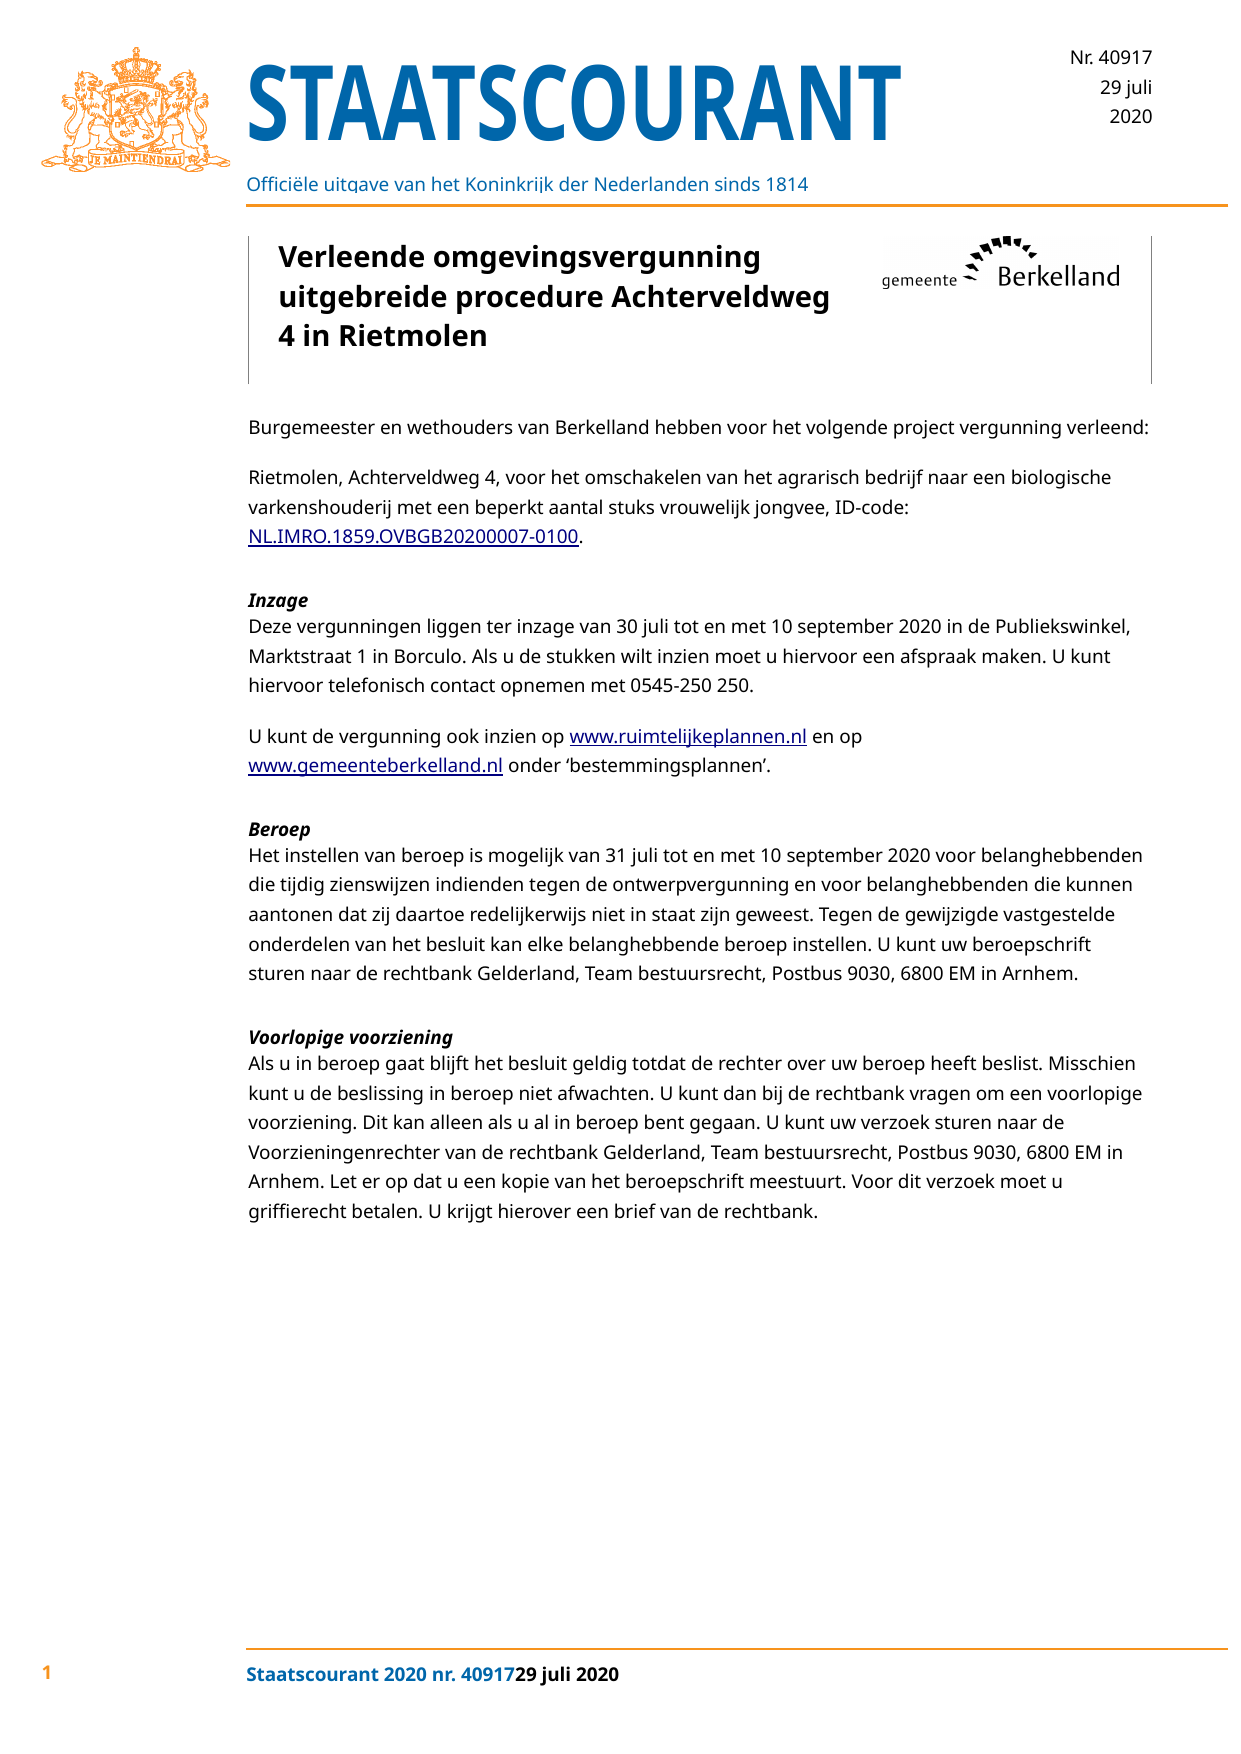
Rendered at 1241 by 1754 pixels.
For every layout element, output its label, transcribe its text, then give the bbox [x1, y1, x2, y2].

picture [41, 47, 231, 172]
text Als u in beroep gaat blijft het besluit geldig totdat de rechter over uw beroep heeft beslist. Misschien kunt u de beslissing in beroep niet afwachten. U kunt dan bij de rechtbank vragen om een voorlopige voorziening. Dit kan alleen als u al in beroep bent gegaan. U kunt uw verzoek sturen naar de Voorzieningenrechter van de rechtbank Gelderland, Team bestuursrecht, Postbus 9030, 6800 EM in Arnhem. Let er op dat u een kopie van het beroepschrift meestuurt. Voor dit verzoek moet u griffierecht betalen. U krijgt hierover een brief van de rechtbank. [248, 1050, 1152, 1224]
text Deze vergunningen liggen ter inzage van 30 juli tot en met 10 september 2020 in de Publiekswinkel, Marktstraat 1 in Borculo. Als u de stukken wilt inzien moet u hiervoor een afspraak maken. U kunt hiervoor telefonisch contact opnemen met 0545-250 250. [248, 613, 1152, 698]
text Voorlopige voorziening [248, 1024, 1152, 1050]
picture [882, 236, 1119, 289]
text Rietmolen, Achterveldweg 4, voor het omschakelen van het agrarisch bedrijf naar een biologische varkenshouderij met een beperkt aantal stuks vrouwelijk jongvee, ID-code: NL.IMRO.1859.OVBGB20200007-0100. [248, 464, 1152, 549]
text Het instellen van beroep is mogelijk van 31 juli tot en met 10 september 2020 voor belanghebbenden die tijdig zienswijzen indienden tegen de ontwerpvergunning en voor belanghebbenden die kunnen aantonen dat zij daartoe redelijkerwijs niet in staat zijn geweest. Tegen de gewijzigde vastgestelde onderdelen van het besluit kan elke belanghebbende beroep instellen. U kunt uw beroepschrift sturen naar de rechtbank Gelderland, Team bestuursrecht, Postbus 9030, 6800 EM in Arnhem. [248, 842, 1152, 986]
table_header Verleende omgevingsvergunning uitgebreide procedure Achterveldweg 4 in Rietmolen [249, 236, 850, 384]
table_header [850, 236, 1151, 384]
text Beroep [248, 816, 1152, 842]
text Burgemeester en wethouders van Berkelland hebben voor het volgende project vergunning verleend: [248, 414, 1152, 440]
text U kunt de vergunning ook inzien op www.ruimtelijkeplannen.nl en op www.gemeenteberkelland.nl onder ‘bestemmingsplannen’. [248, 723, 1152, 778]
text Inzage [248, 587, 1152, 613]
